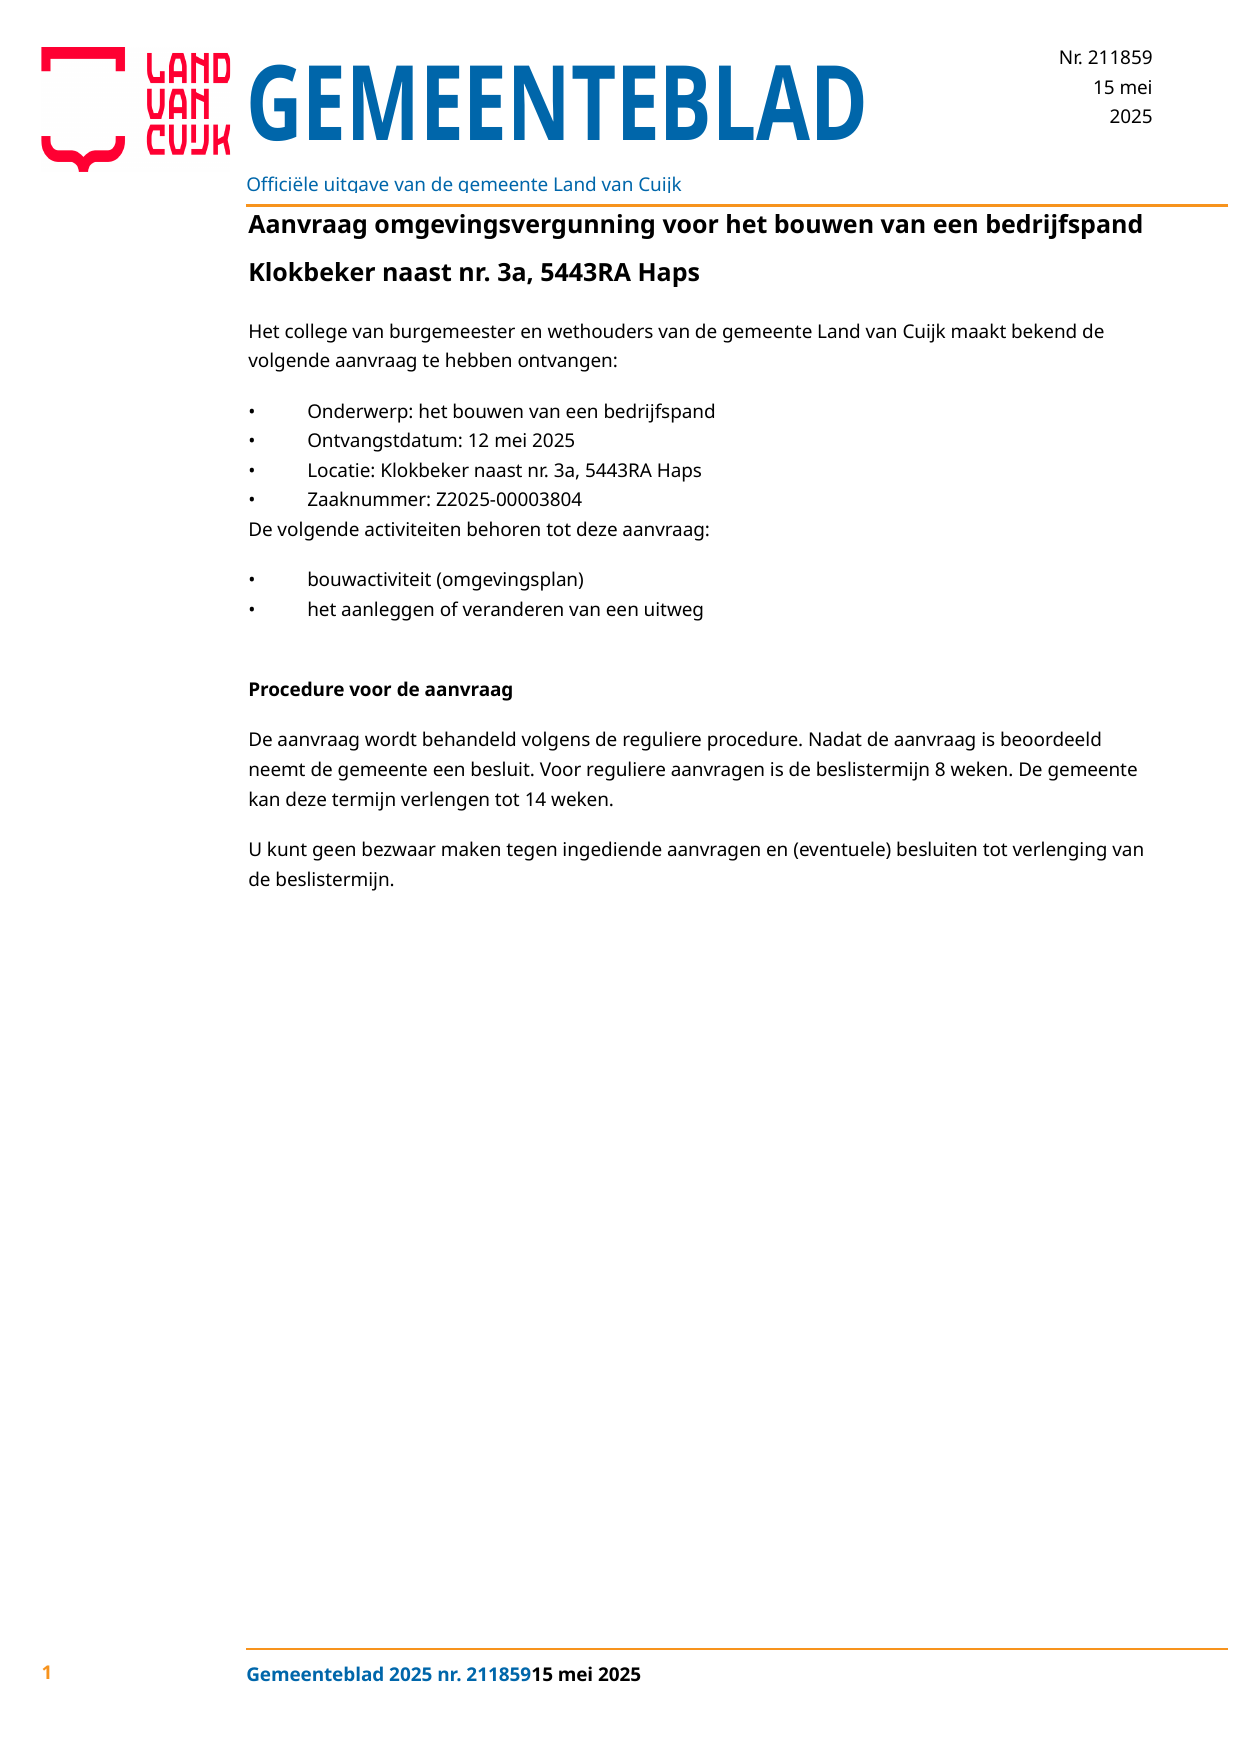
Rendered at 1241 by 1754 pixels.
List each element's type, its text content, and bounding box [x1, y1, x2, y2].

text De volgende activiteiten behoren tot deze aanvraag: [248, 516, 1152, 542]
text U kunt geen bezwaar maken tegen ingediende aanvragen en (eventuele) besluiten tot verlenging van de beslistermijn. [248, 836, 1152, 892]
list Ontvangstdatum: 12 mei 2025 [248, 427, 1152, 453]
list het aanleggen of veranderen van een uitweg [248, 596, 1152, 622]
picture [41, 47, 231, 172]
text Het college van burgemeester en wethouders van de gemeente Land van Cuijk maakt bekend de volgende aanvraag te hebben ontvangen: [248, 318, 1152, 373]
list bouwactiviteit (omgevingsplan) [248, 567, 1152, 592]
list Locatie: Klokbeker naast nr. 3a, 5443RA Haps [248, 457, 1152, 483]
list Zaaknummer: Z2025-00003804 [248, 487, 1152, 512]
text De aanvraag wordt behandeld volgens de reguliere procedure. Nadat de aanvraag is beoordeeld neemt de gemeente een besluit. Voor reguliere aanvragen is de beslistermijn 8 weken. De gemeente kan deze termijn verlengen tot 14 weken. [248, 727, 1152, 812]
text Aanvraag omgevingsvergunning voor het bouwen van een bedrijfspand Klokbeker naast nr. 3a, 5443RA Haps [248, 207, 1152, 288]
list Onderwerp: het bouwen van een bedrijfspand [248, 398, 1152, 424]
text Procedure voor de aanvraag [248, 676, 1152, 702]
